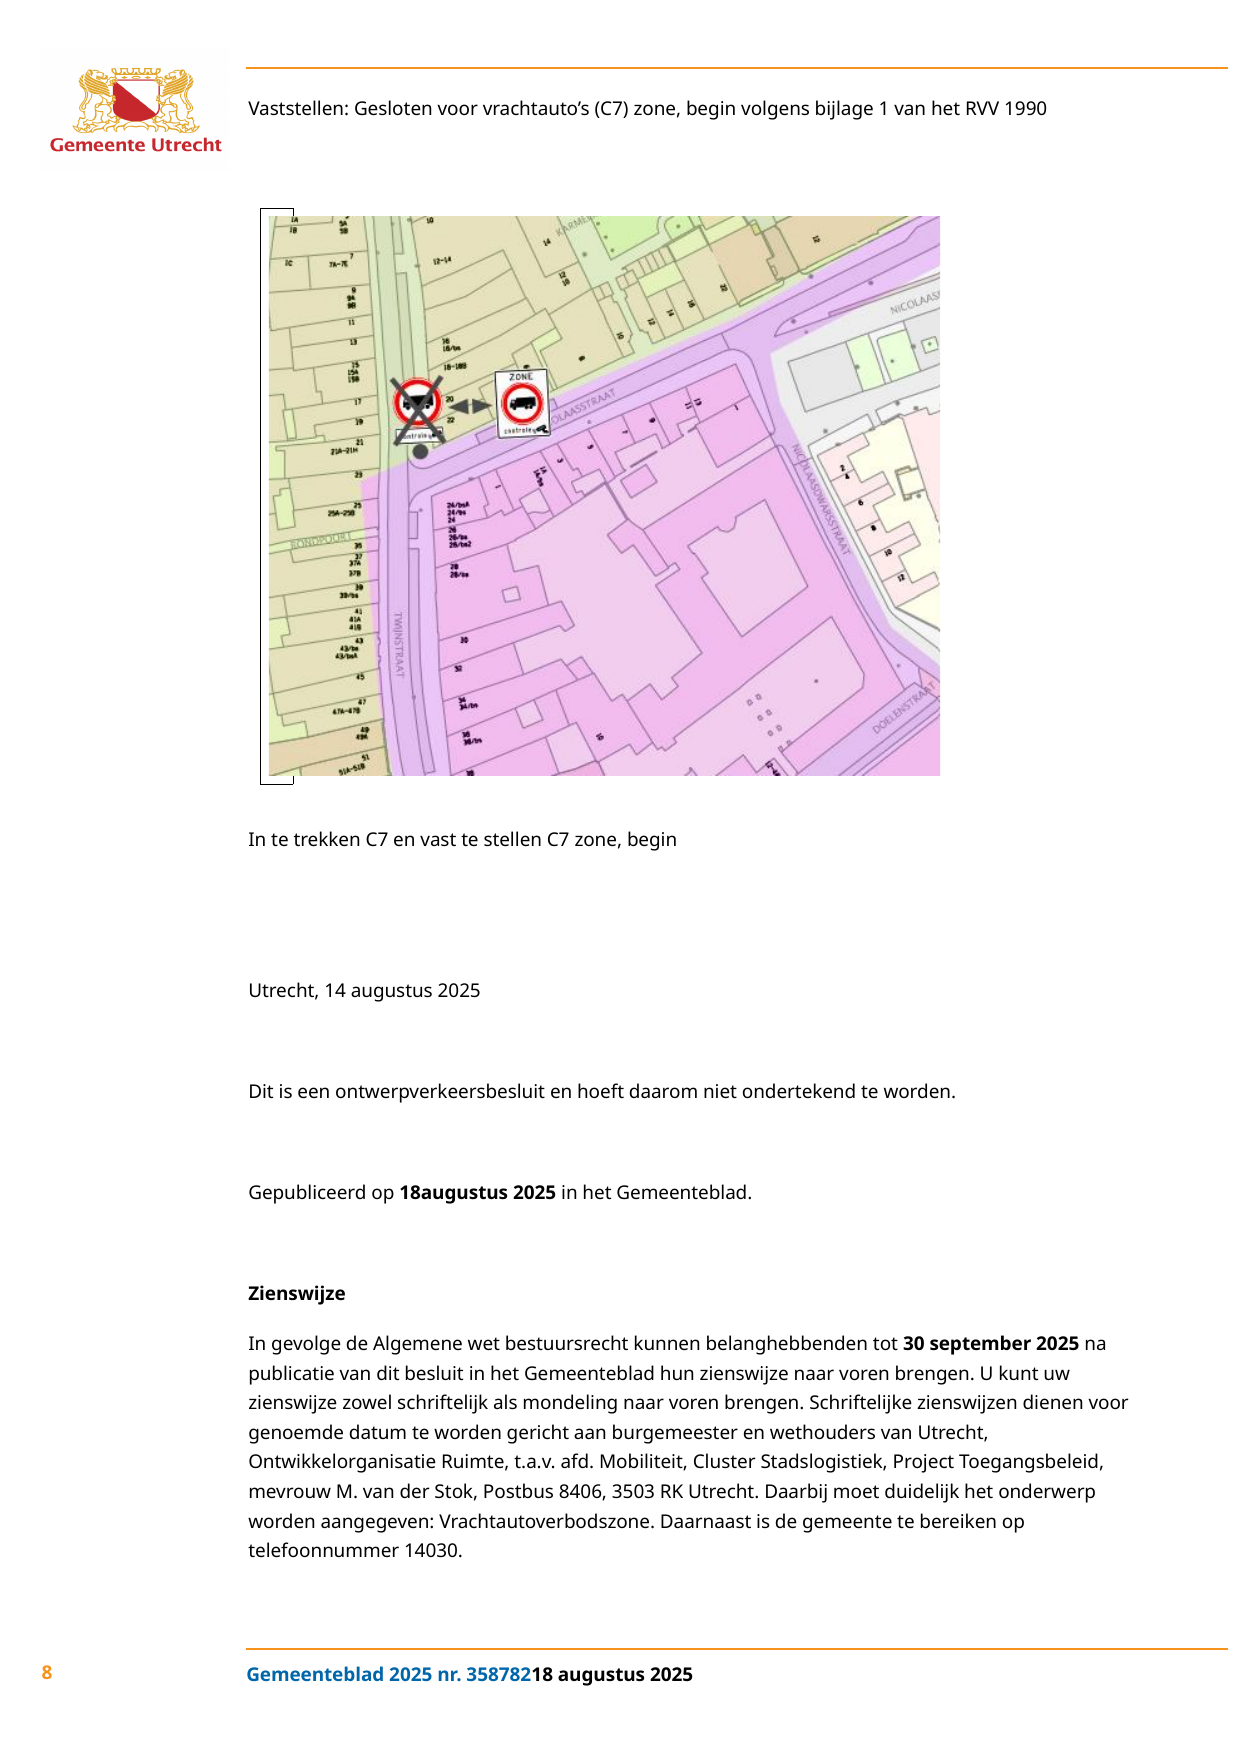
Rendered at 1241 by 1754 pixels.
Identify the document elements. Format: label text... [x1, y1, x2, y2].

text Zienswijze [248, 1280, 1152, 1306]
picture [268, 216, 941, 776]
text In gevolge de Algemene wet bestuursrecht kunnen belanghebbenden tot 30 september 2025 na publicatie van dit besluit in het Gemeenteblad hun zienswijze naar voren brengen. U kunt uw zienswijze zowel schriftelijk als mondeling naar voren brengen. Schriftelijke zienswijzen dienen voor genoemde datum te worden gericht aan burgemeester en wethouders van Utrecht, Ontwikkelorganisatie Ruimte, t.a.v. afd. Mobiliteit, Cluster Stadslogistiek, Project Toegangsbeleid, mevrouw M. van der Stok, Postbus 8406, 3503 RK Utrecht. Daarbij moet duidelijk het onderwerp worden aangegeven: Vrachtautoverbodszone. Daarnaast is de gemeente te bereiken op telefoonnummer 14030. [248, 1330, 1152, 1563]
text Vaststellen: Gesloten voor vrachtauto’s (C7) zone, begin volgens bijlage 1 van het RVV 1990 [248, 95, 1152, 121]
text Utrecht, 14 augustus 2025 [248, 977, 1152, 1003]
text Gepubliceerd op 18augustus 2025 in het Gemeenteblad. [248, 1179, 1152, 1205]
text In te trekken C7 en vast te stellen C7 zone, begin [248, 826, 1152, 852]
text Dit is een ontwerpverkeersbesluit en hoeft daarom niet ondertekend te worden. [248, 1078, 1152, 1104]
picture [41, 47, 231, 172]
